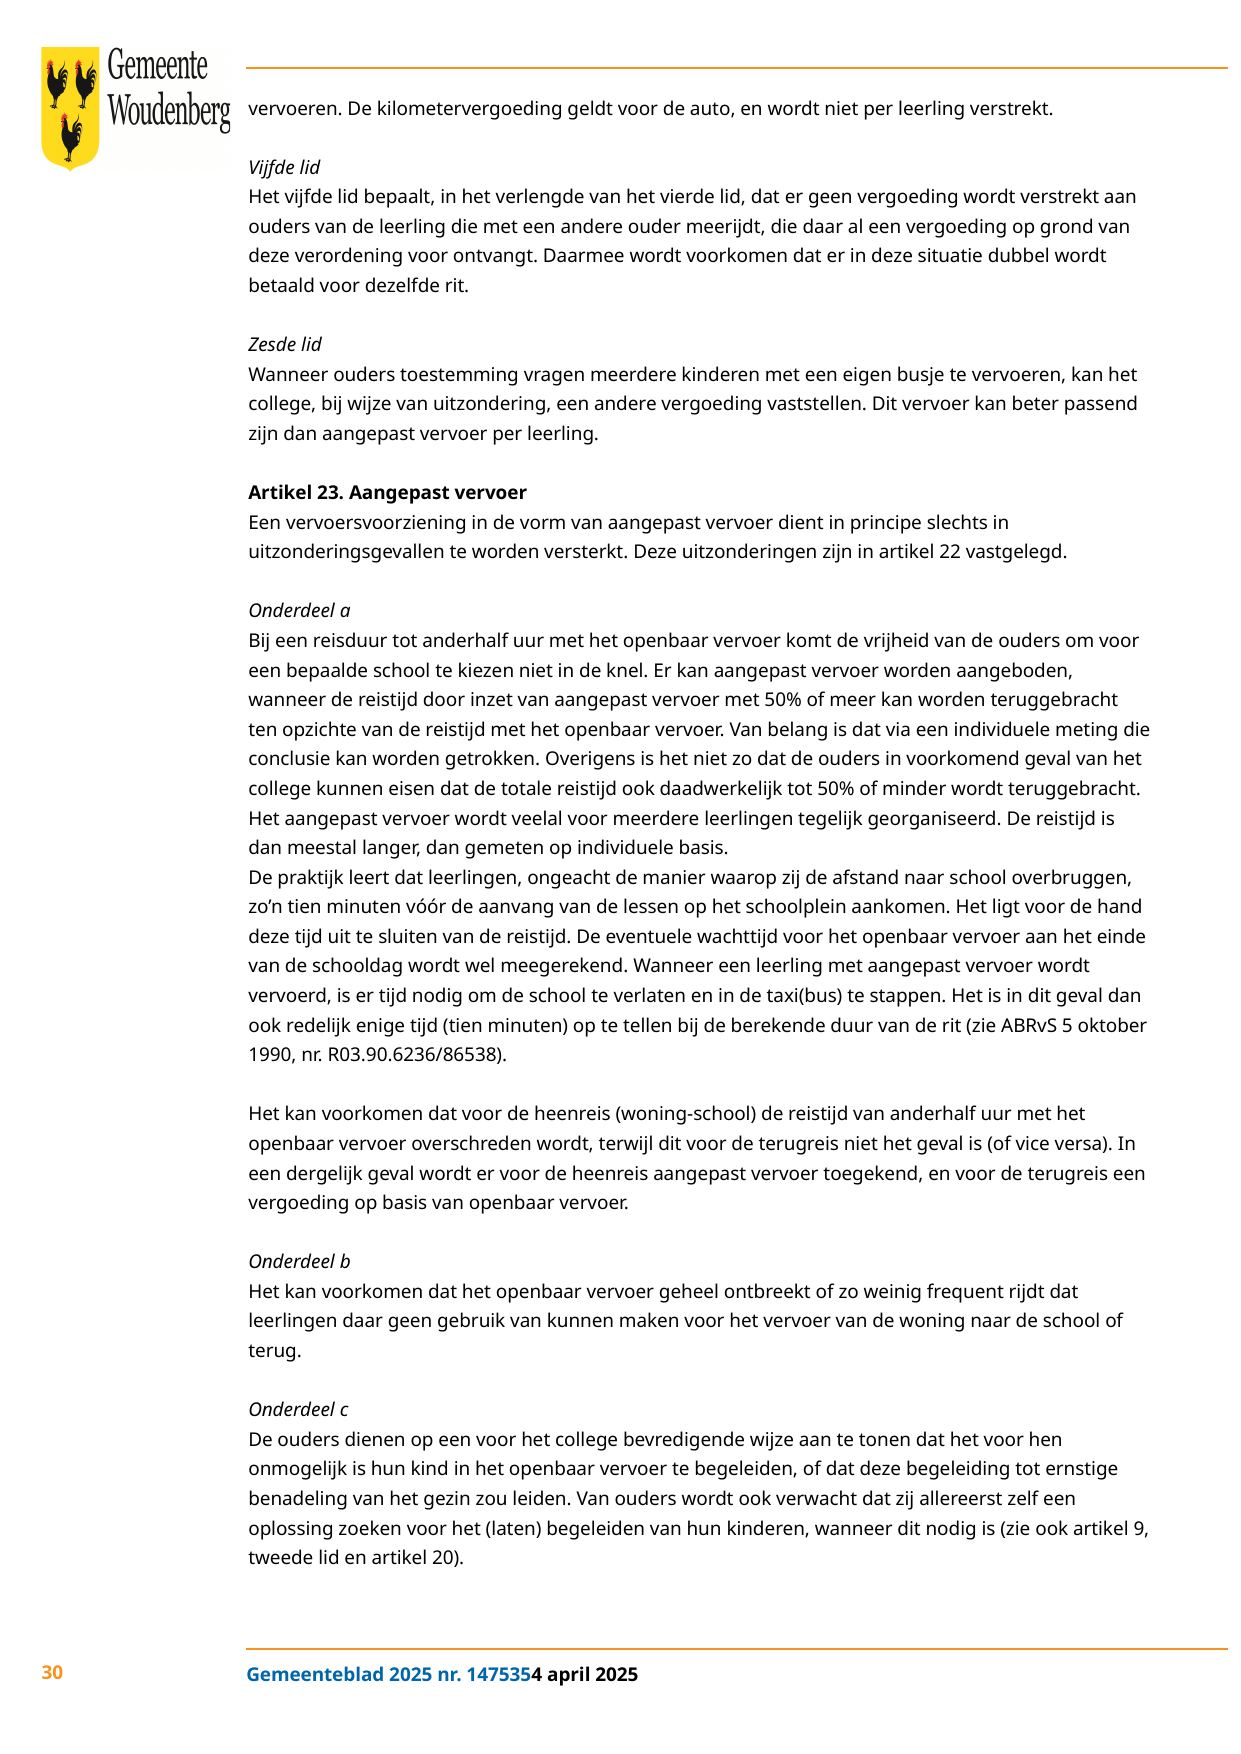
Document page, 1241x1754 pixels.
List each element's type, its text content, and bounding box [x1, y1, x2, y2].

text Het kan voorkomen dat het openbaar vervoer geheel ontbreekt of zo weinig frequent rijdt dat leerlingen daar geen gebruik van kunnen maken voor het vervoer van de woning naar de school of terug. [248, 1278, 1152, 1363]
text De praktijk leert dat leerlingen, ongeacht de manier waarop zij de afstand naar school overbruggen, zo’n tien minuten vóór de aanvang van de lessen op het schoolplein aankomen. Het ligt voor de hand deze tijd uit te sluiten van de reistijd. De eventuele wachttijd voor het openbaar vervoer aan het einde van de schooldag wordt wel meegerekend. Wanneer een leerling met aangepast vervoer wordt vervoerd, is er tijd nodig om de school te verlaten en in de taxi(bus) te stappen. Het is in dit geval dan ook redelijk enige tijd (tien minuten) op te tellen bij de berekende duur van de rit (zie ABRvS 5 oktober 1990, nr. R03.90.6236/86538). [248, 864, 1152, 1067]
text Zesde lid [248, 331, 1152, 357]
text vervoeren. De kilometervergoeding geldt voor de auto, en wordt niet per leerling verstrekt. [248, 95, 1152, 121]
picture [41, 47, 231, 172]
text Bij een reisduur tot anderhalf uur met het openbaar vervoer komt de vrijheid van de ouders om voor een bepaalde school te kiezen niet in de knel. Er kan aangepast vervoer worden aangeboden, wanneer de reistijd door inzet van aangepast vervoer met 50% of meer kan worden teruggebracht ten opzichte van de reistijd met het openbaar vervoer. Van belang is dat via een individuele meting die conclusie kan worden getrokken. Overigens is het niet zo dat de ouders in voorkomend geval van het college kunnen eisen dat de totale reistijd ook daadwerkelijk tot 50% of minder wordt teruggebracht. Het aangepast vervoer wordt veelal voor meerdere leerlingen tegelijk georganiseerd. De reistijd is dan meestal langer, dan gemeten op individuele basis. [248, 627, 1152, 860]
text Artikel 23. Aangepast vervoer [248, 479, 1152, 505]
text Onderdeel c [248, 1396, 1152, 1422]
text Wanneer ouders toestemming vragen meerdere kinderen met een eigen busje te vervoeren, kan het college, bij wijze van uitzondering, een andere vergoeding vaststellen. Dit vervoer kan beter passend zijn dan aangepast vervoer per leerling. [248, 361, 1152, 446]
text Onderdeel a [248, 598, 1152, 623]
text Het kan voorkomen dat voor de heenreis (woning-school) de reistijd van anderhalf uur met het openbaar vervoer overschreden wordt, terwijl dit voor de terugreis niet het geval is (of vice versa). In een dergelijk geval wordt er voor de heenreis aangepast vervoer toegekend, en voor de terugreis een vergoeding op basis van openbaar vervoer. [248, 1101, 1152, 1215]
text De ouders dienen op een voor het college bevredigende wijze aan te tonen dat het voor hen onmogelijk is hun kind in het openbaar vervoer te begeleiden, of dat deze begeleiding tot ernstige benadeling van het gezin zou leiden. Van ouders wordt ook verwacht dat zij allereerst zelf een oplossing zoeken voor het (laten) begeleiden van hun kinderen, wanneer dit nodig is (zie ook artikel 9, tweede lid en artikel 20). [248, 1426, 1152, 1570]
text Een vervoersvoorziening in de vorm van aangepast vervoer dient in principe slechts in uitzonderingsgevallen te worden versterkt. Deze uitzonderingen zijn in artikel 22 vastgelegd. [248, 509, 1152, 564]
text Het vijfde lid bepaalt, in het verlengde van het vierde lid, dat er geen vergoeding wordt verstrekt aan ouders van de leerling die met een andere ouder meerijdt, die daar al een vergoeding op grond van deze verordening voor ontvangt. Daarmee wordt voorkomen dat er in deze situatie dubbel wordt betaald voor dezelfde rit. [248, 183, 1152, 298]
text Onderdeel b [248, 1248, 1152, 1274]
text Vijfde lid [248, 154, 1152, 180]
